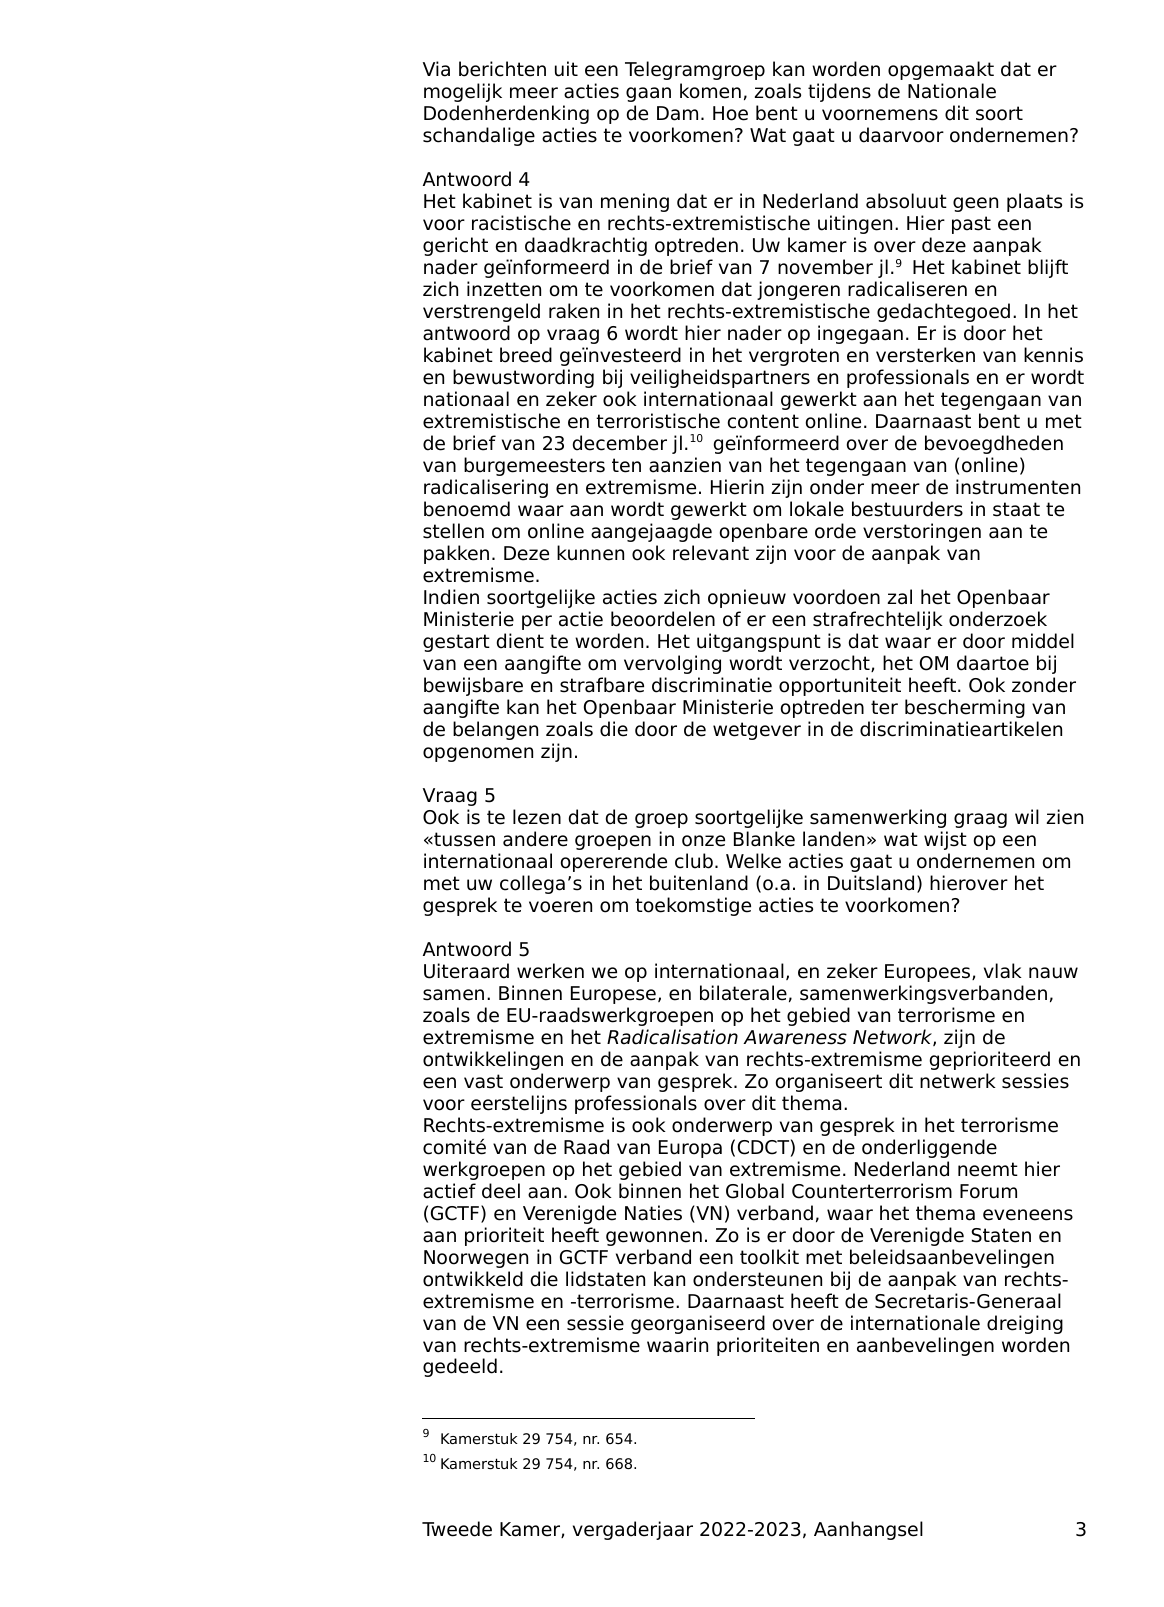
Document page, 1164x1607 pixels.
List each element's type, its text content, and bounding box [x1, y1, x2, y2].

text Via berichten uit een Telegramgroep kan worden opgemaakt dat er mogelijk meer acties gaan komen, zoals tijdens de Nationale Dodenherdenking op de Dam. Hoe bent u voornemens dit soort schandalige acties te voorkomen? Wat gaat u daarvoor ondernemen? [422, 59, 1087, 147]
text Rechts-extremisme is ook onderwerp van gesprek in het terrorisme comité van de Raad van Europa (CDCT) en de onderliggende werkgroepen op het gebied van extremisme. Nederland neemt hier actief deel aan. Ook binnen het Global Counterterrorism Forum (GCTF) en Verenigde Naties (VN) verband, waar het thema eveneens aan prioriteit heeft gewonnen. Zo is er door de Verenigde Staten en Noorwegen in GCTF verband een toolkit met beleidsaanbevelingen ontwikkeld die lidstaten kan ondersteunen bij de aanpak van rechts-extremisme en -terrorisme. Daarnaast heeft de Secretaris-Generaal van de VN een sessie georganiseerd over de internationale dreiging van rechts-extremisme waarin prioriteiten en aanbevelingen worden gedeeld. [422, 1115, 1087, 1378]
text Vraag 5 [422, 785, 1087, 807]
text Het kabinet is van mening dat er in Nederland absoluut geen plaats is voor racistische en rechts-extremistische uitingen. Hier past een gericht en daadkrachtig optreden. Uw kamer is over deze aanpak nader geïnformeerd in de brief van 7 november jl. Het kabinet blijft zich inzetten om te voorkomen dat jongeren radicaliseren en verstrengeld raken in het rechts-extremistische gedachtegoed. In het antwoord op vraag 6 wordt hier nader op ingegaan. Er is door het kabinet breed geïnvesteerd in het vergroten en versterken van kennis en bewustwording bij veiligheidspartners en professionals en er wordt nationaal en zeker ook internationaal gewerkt aan het tegengaan van extremistische en terroristische content online. Daarnaast bent u met de brief van 23 december jl. geïnformeerd over de bevoegdheden van burgemeesters ten aanzien van het tegengaan van (online) radicalisering en extremisme. Hierin zijn onder meer de instrumenten benoemd waar aan wordt gewerkt om lokale bestuurders in staat te stellen om online aangejaagde openbare orde verstoringen aan te pakken. Deze kunnen ook relevant zijn voor de aanpak van extremisme. [422, 191, 1087, 587]
text Indien soortgelijke acties zich opnieuw voordoen zal het Openbaar Ministerie per actie beoordelen of er een strafrechtelijk onderzoek gestart dient te worden. Het uitgangspunt is dat waar er door middel van een aangifte om vervolging wordt verzocht, het OM daartoe bij bewijsbare en strafbare discriminatie opportuniteit heeft. Ook zonder aangifte kan het Openbaar Ministerie optreden ter bescherming van de belangen zoals die door de wetgever in de discriminatieartikelen opgenomen zijn. [422, 587, 1087, 763]
text Ook is te lezen dat de groep soortgelijke samenwerking graag wil zien «tussen andere groepen in onze Blanke landen» wat wijst op een internationaal opererende club. Welke acties gaat u ondernemen om met uw collega’s in het buitenland (o.a. in Duitsland) hierover het gesprek te voeren om toekomstige acties te voorkomen? [422, 807, 1087, 917]
text Uiteraard werken we op internationaal, en zeker Europees, vlak nauw samen. Binnen Europese, en bilaterale, samenwerkingsverbanden, zoals de EU-raadswerkgroepen op het gebied van terrorisme en extremisme en het Radicalisation Awareness Network, zijn de ontwikkelingen en de aanpak van rechts-extremisme geprioriteerd en een vast onderwerp van gesprek. Zo organiseert dit netwerk sessies voor eerstelijns professionals over dit thema. [422, 961, 1087, 1115]
text Antwoord 5 [422, 939, 1087, 961]
text Kamerstuk 29 754, nr. 654. [422, 1427, 1087, 1449]
text Kamerstuk 29 754, nr. 668. [422, 1452, 1087, 1474]
text Antwoord 4 [422, 169, 1087, 191]
